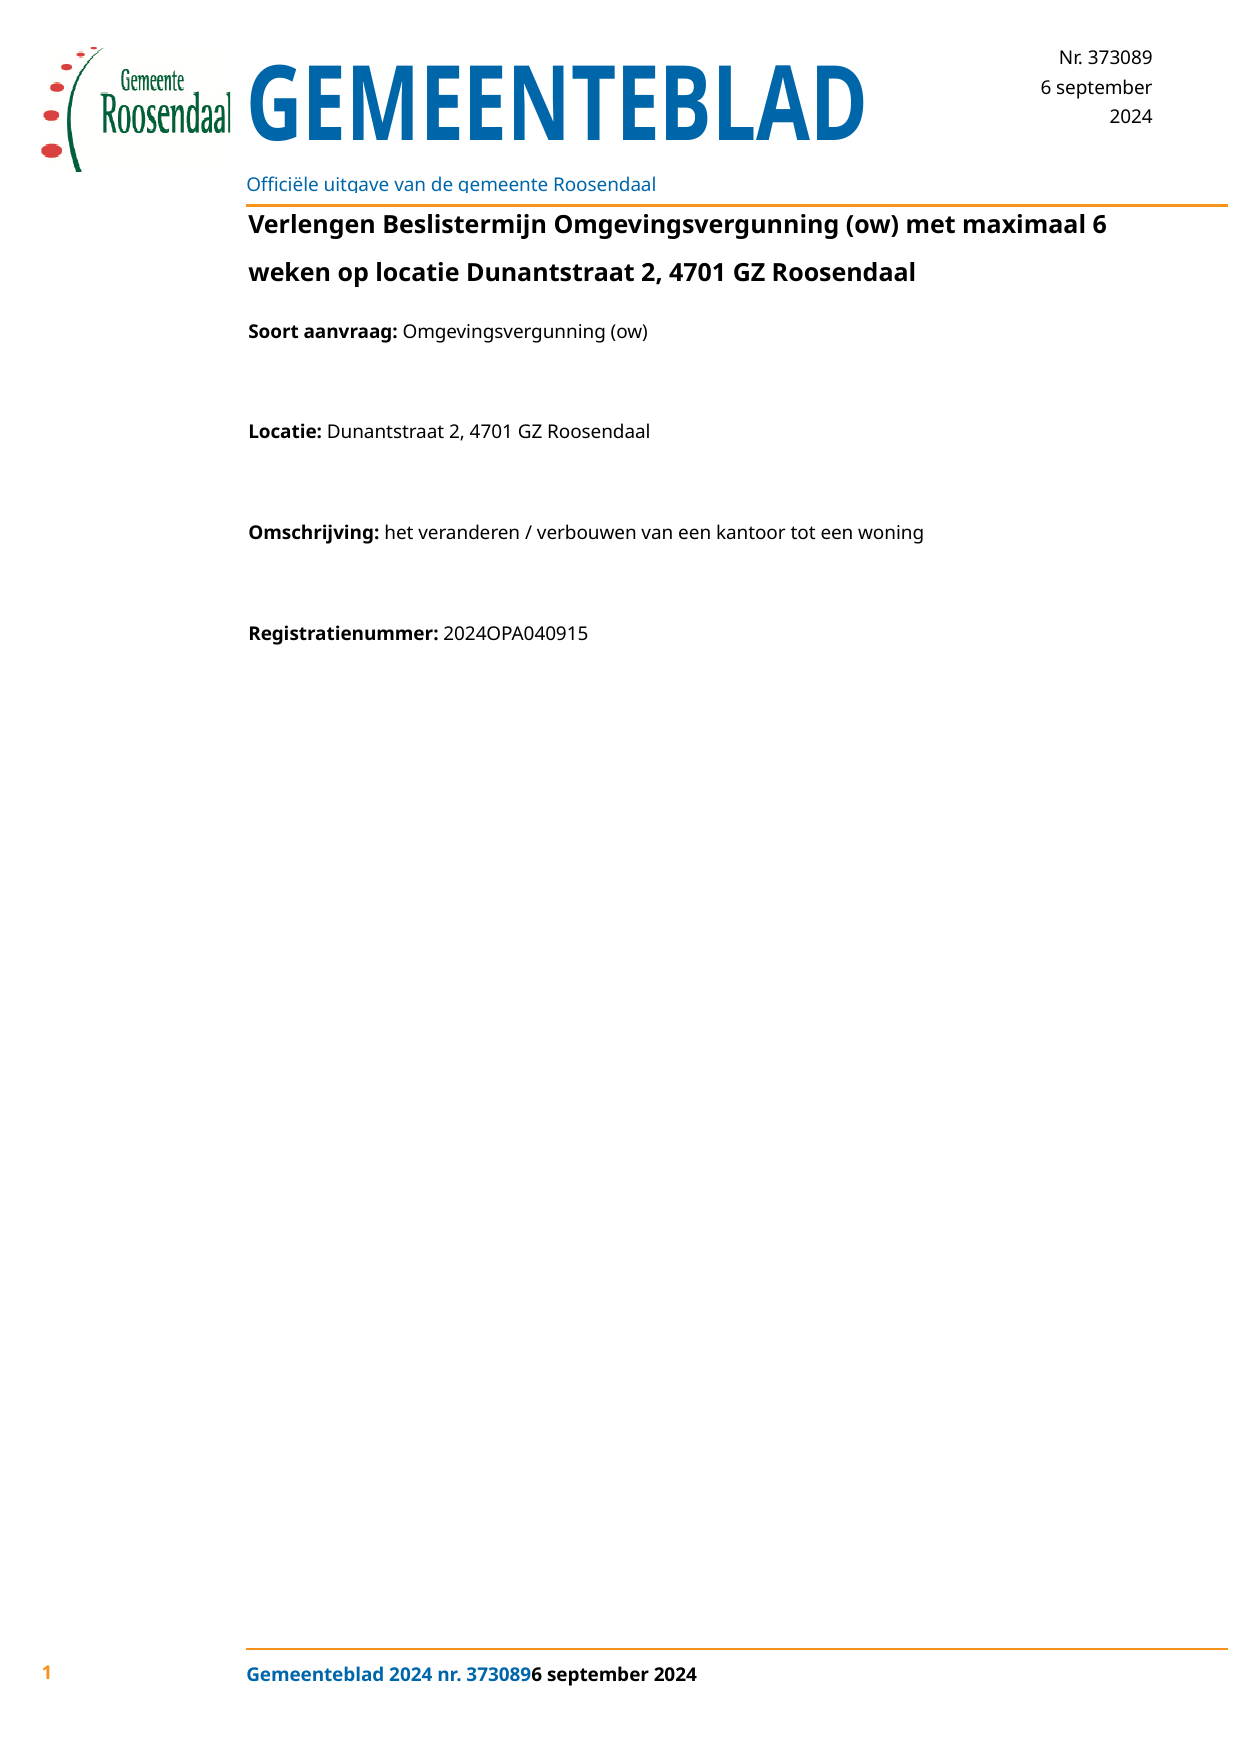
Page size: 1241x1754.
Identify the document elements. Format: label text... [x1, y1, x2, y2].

text Soort aanvraag: Omgevingsvergunning (ow) [248, 318, 1152, 344]
text Locatie: Dunantstraat 2, 4701 GZ Roosendaal [248, 419, 1152, 444]
text Omschrijving: het veranderen / verbouwen van een kantoor tot een woning [248, 519, 1152, 545]
picture [41, 47, 231, 172]
text Registratienummer: 2024OPA040915 [248, 620, 1152, 646]
text Verlengen Beslistermijn Omgevingsvergunning (ow) met maximaal 6 weken op locatie Dunantstraat 2, 4701 GZ Roosendaal [248, 207, 1152, 288]
